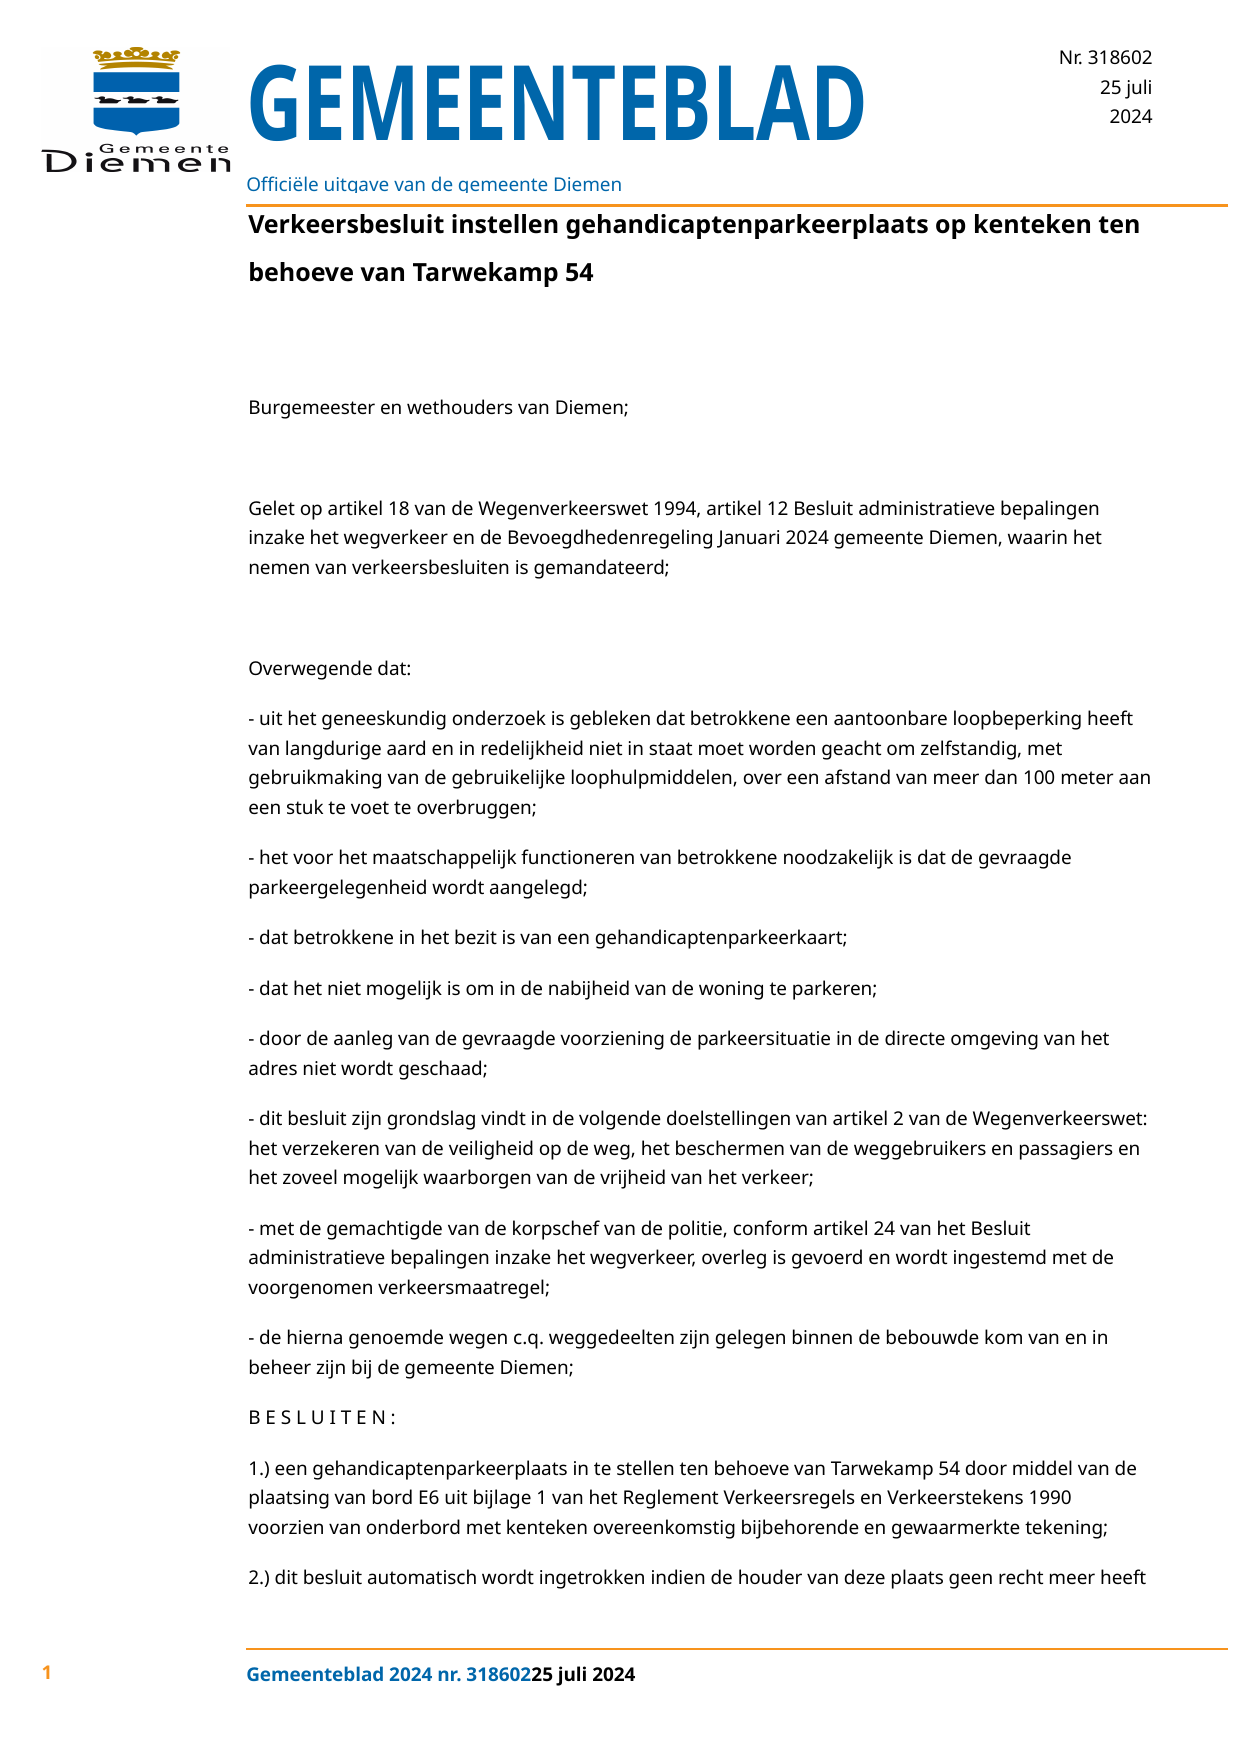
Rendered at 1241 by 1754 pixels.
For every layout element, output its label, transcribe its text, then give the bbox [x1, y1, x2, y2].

text Overwegende dat: [248, 655, 1152, 681]
text 2.) dit besluit automatisch wordt ingetrokken indien de houder van deze plaats geen recht meer heeft [248, 1564, 1152, 1590]
text Verkeersbesluit instellen gehandicaptenparkeerplaats op kenteken ten behoeve van Tarwekamp 54 [248, 207, 1152, 288]
text - het voor het maatschappelijk functioneren van betrokkene noodzakelijk is dat de gevraagde parkeergelegenheid wordt aangelegd; [248, 844, 1152, 900]
text - uit het geneeskundig onderzoek is gebleken dat betrokkene een aantoonbare loopbeperking heeft van langdurige aard en in redelijkheid niet in staat moet worden geacht om zelfstandig, met gebruikmaking van de gebruikelijke loophulpmiddelen, over een afstand van meer dan 100 meter aan een stuk te voet te overbruggen; [248, 705, 1152, 820]
text - dat betrokkene in het bezit is van een gehandicaptenparkeerkaart; [248, 924, 1152, 950]
text - de hierna genoemde wegen c.q. weggedeelten zijn gelegen binnen de bebouwde kom van en in beheer zijn bij de gemeente Diemen; [248, 1324, 1152, 1380]
text Gelet op artikel 18 van de Wegenverkeerswet 1994, artikel 12 Besluit administratieve bepalingen inzake het wegverkeer en de Bevoegdhedenregeling Januari 2024 gemeente Diemen, waarin het nemen van verkeersbesluiten is gemandateerd; [248, 495, 1152, 580]
text - door de aanleg van de gevraagde voorziening de parkeersituatie in de directe omgeving van het adres niet wordt geschaad; [248, 1025, 1152, 1081]
text B E S L U I T E N : [248, 1404, 1152, 1430]
text - dat het niet mogelijk is om in de nabijheid van de woning te parkeren; [248, 975, 1152, 1001]
text - dit besluit zijn grondslag vindt in de volgende doelstellingen van artikel 2 van de Wegenverkeerswet: het verzekeren van de veiligheid op de weg, het beschermen van de weggebruikers en passagiers en het zoveel mogelijk waarborgen van de vrijheid van het verkeer; [248, 1105, 1152, 1190]
text Burgemeester en wethouders van Diemen; [248, 394, 1152, 420]
text 1.) een gehandicaptenparkeerplaats in te stellen ten behoeve van Tarwekamp 54 door middel van de plaatsing van bord E6 uit bijlage 1 van het Reglement Verkeersregels en Verkeerstekens 1990 voorzien van onderbord met kenteken overeenkomstig bijbehorende en gewaarmerkte tekening; [248, 1455, 1152, 1540]
text - met de gemachtigde van de korpschef van de politie, conform artikel 24 van het Besluit administratieve bepalingen inzake het wegverkeer, overleg is gevoerd en wordt ingestemd met de voorgenomen verkeersmaatregel; [248, 1215, 1152, 1300]
picture [41, 47, 231, 172]
